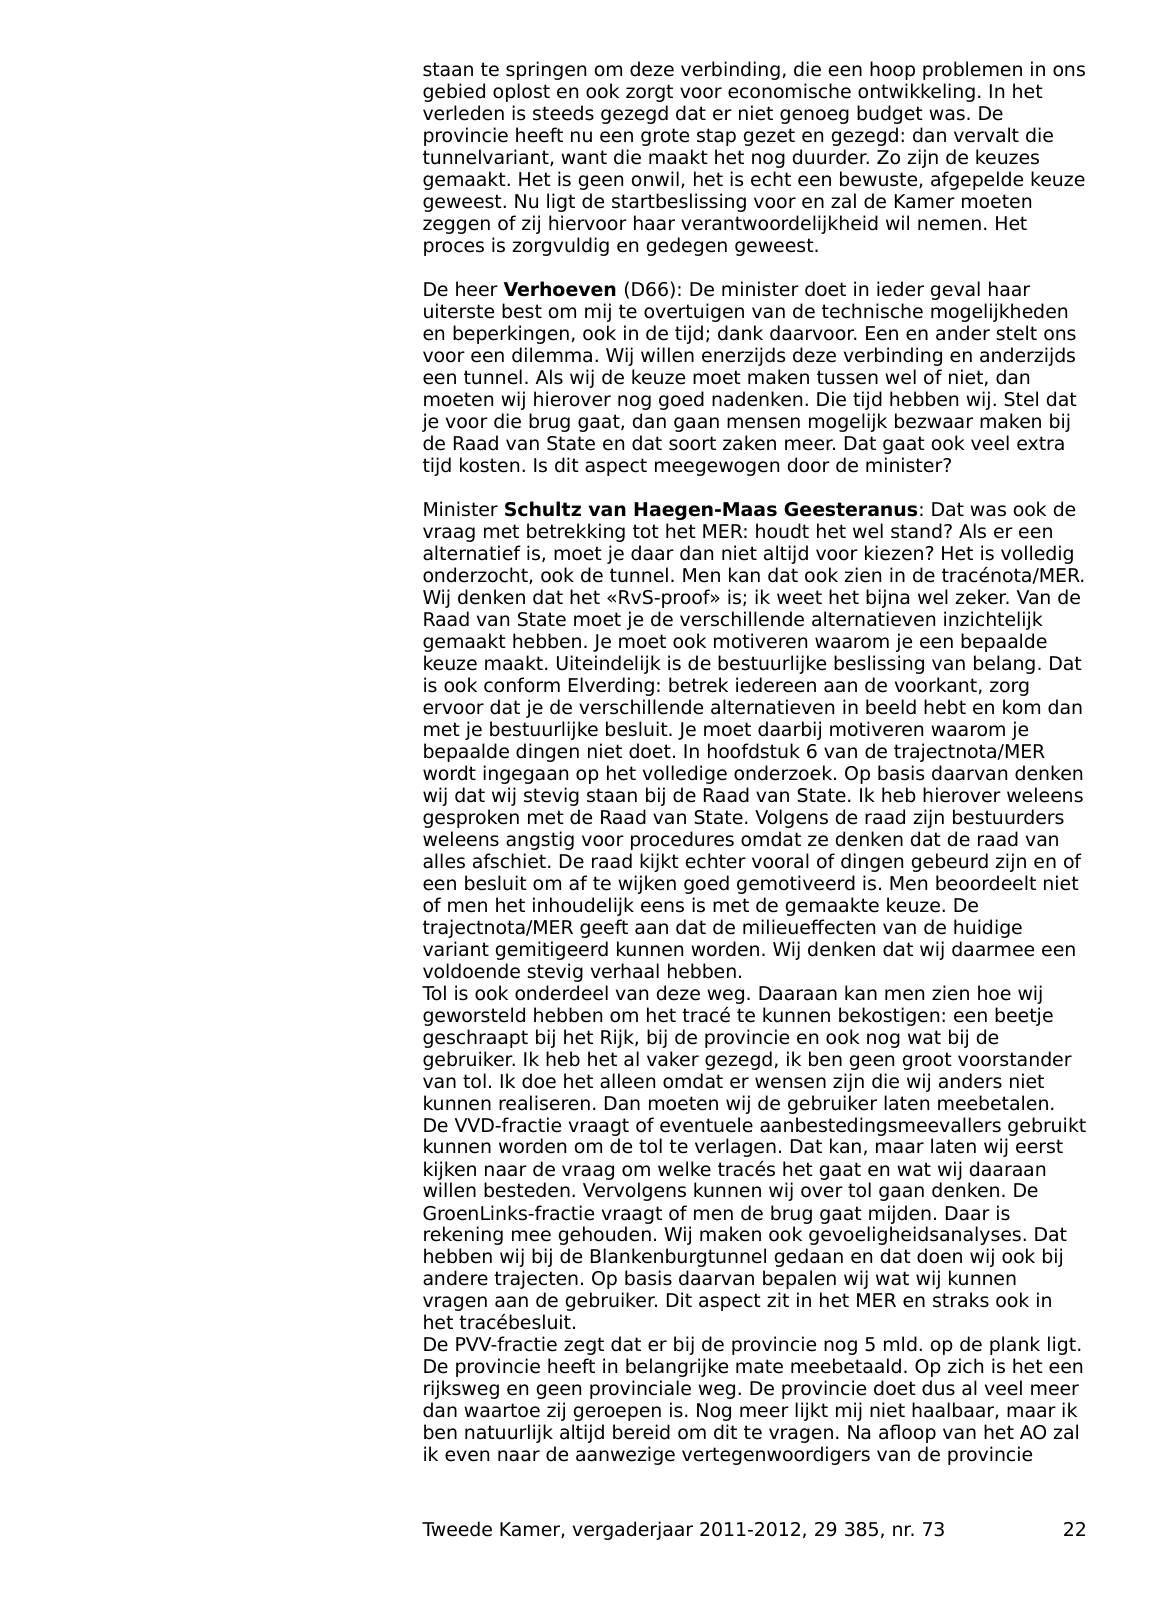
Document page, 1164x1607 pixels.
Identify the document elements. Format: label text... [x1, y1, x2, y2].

text staan te springen om deze verbinding, die een hoop problemen in ons gebied oplost en ook zorgt voor economische ontwikkeling. In het verleden is steeds gezegd dat er niet genoeg budget was. De provincie heeft nu een grote stap gezet en gezegd: dan vervalt die tunnelvariant, want die maakt het nog duurder. Zo zijn de keuzes gemaakt. Het is geen onwil, het is echt een bewuste, afgepelde keuze geweest. Nu ligt de startbeslissing voor en zal de Kamer moeten zeggen of zij hiervoor haar verantwoordelijkheid wil nemen. Het proces is zorgvuldig en gedegen geweest. [422, 59, 1087, 257]
text Minister Schultz van Haegen-Maas Geesteranus: Dat was ook de vraag met betrekking tot het MER: houdt het wel stand? Als er een alternatief is, moet je daar dan niet altijd voor kiezen? Het is volledig onderzocht, ook de tunnel. Men kan dat ook zien in de tracénota/MER. Wij denken dat het «RvS-proof» is; ik weet het bijna wel zeker. Van de Raad van State moet je de verschillende alternatieven inzichtelijk gemaakt hebben. Je moet ook motiveren waarom je een bepaalde keuze maakt. Uiteindelijk is de bestuurlijke beslissing van belang. Dat is ook conform Elverding: betrek iedereen aan de voorkant, zorg ervoor dat je de verschillende alternatieven in beeld hebt en kom dan met je bestuurlijke besluit. Je moet daarbij motiveren waarom je bepaalde dingen niet doet. In hoofdstuk 6 van de trajectnota/MER wordt ingegaan op het volledige onderzoek. Op basis daarvan denken wij dat wij stevig staan bij de Raad van State. Ik heb hierover weleens gesproken met de Raad van State. Volgens de raad zijn bestuurders weleens angstig voor procedures omdat ze denken dat de raad van alles afschiet. De raad kijkt echter vooral of dingen gebeurd zijn en of een besluit om af te wijken goed gemotiveerd is. Men beoordeelt niet of men het inhoudelijk eens is met de gemaakte keuze. De trajectnota/MER geeft aan dat de milieueffecten van de huidige variant gemitigeerd kunnen worden. Wij denken dat wij daarmee een voldoende stevig verhaal hebben. [422, 499, 1087, 983]
text De heer Verhoeven (D66): De minister doet in ieder geval haar uiterste best om mij te overtuigen van de technische mogelijkheden en beperkingen, ook in de tijd; dank daarvoor. Een en ander stelt ons voor een dilemma. Wij willen enerzijds deze verbinding en anderzijds een tunnel. Als wij de keuze moet maken tussen wel of niet, dan moeten wij hierover nog goed nadenken. Die tijd hebben wij. Stel dat je voor die brug gaat, dan gaan mensen mogelijk bezwaar maken bij de Raad van State en dat soort zaken meer. Dat gaat ook veel extra tijd kosten. Is dit aspect meegewogen door de minister? [422, 279, 1087, 477]
text Tol is ook onderdeel van deze weg. Daaraan kan men zien hoe wij geworsteld hebben om het tracé te kunnen bekostigen: een beetje geschraapt bij het Rijk, bij de provincie en ook nog wat bij de gebruiker. Ik heb het al vaker gezegd, ik ben geen groot voorstander van tol. Ik doe het alleen omdat er wensen zijn die wij anders niet kunnen realiseren. Dan moeten wij de gebruiker laten meebetalen. De VVD-fractie vraagt of eventuele aanbestedingsmeevallers gebruikt kunnen worden om de tol te verlagen. Dat kan, maar laten wij eerst kijken naar de vraag om welke tracés het gaat en wat wij daaraan willen besteden. Vervolgens kunnen wij over tol gaan denken. De GroenLinks-fractie vraagt of men de brug gaat mijden. Daar is rekening mee gehouden. Wij maken ook gevoeligheidsanalyses. Dat hebben wij bij de Blankenburgtunnel gedaan en dat doen wij ook bij andere trajecten. Op basis daarvan bepalen wij wat wij kunnen vragen aan de gebruiker. Dit aspect zit in het MER en straks ook in het tracébesluit. [422, 983, 1087, 1334]
text De PVV-fractie zegt dat er bij de provincie nog 5 mld. op de plank ligt. De provincie heeft in belangrijke mate meebetaald. Op zich is het een rijksweg en geen provinciale weg. De provincie doet dus al veel meer dan waartoe zij geroepen is. Nog meer lijkt mij niet haalbaar, maar ik ben natuurlijk altijd bereid om dit te vragen. Na afloop van het AO zal ik even naar de aanwezige vertegenwoordigers van de provincie [422, 1334, 1087, 1466]
